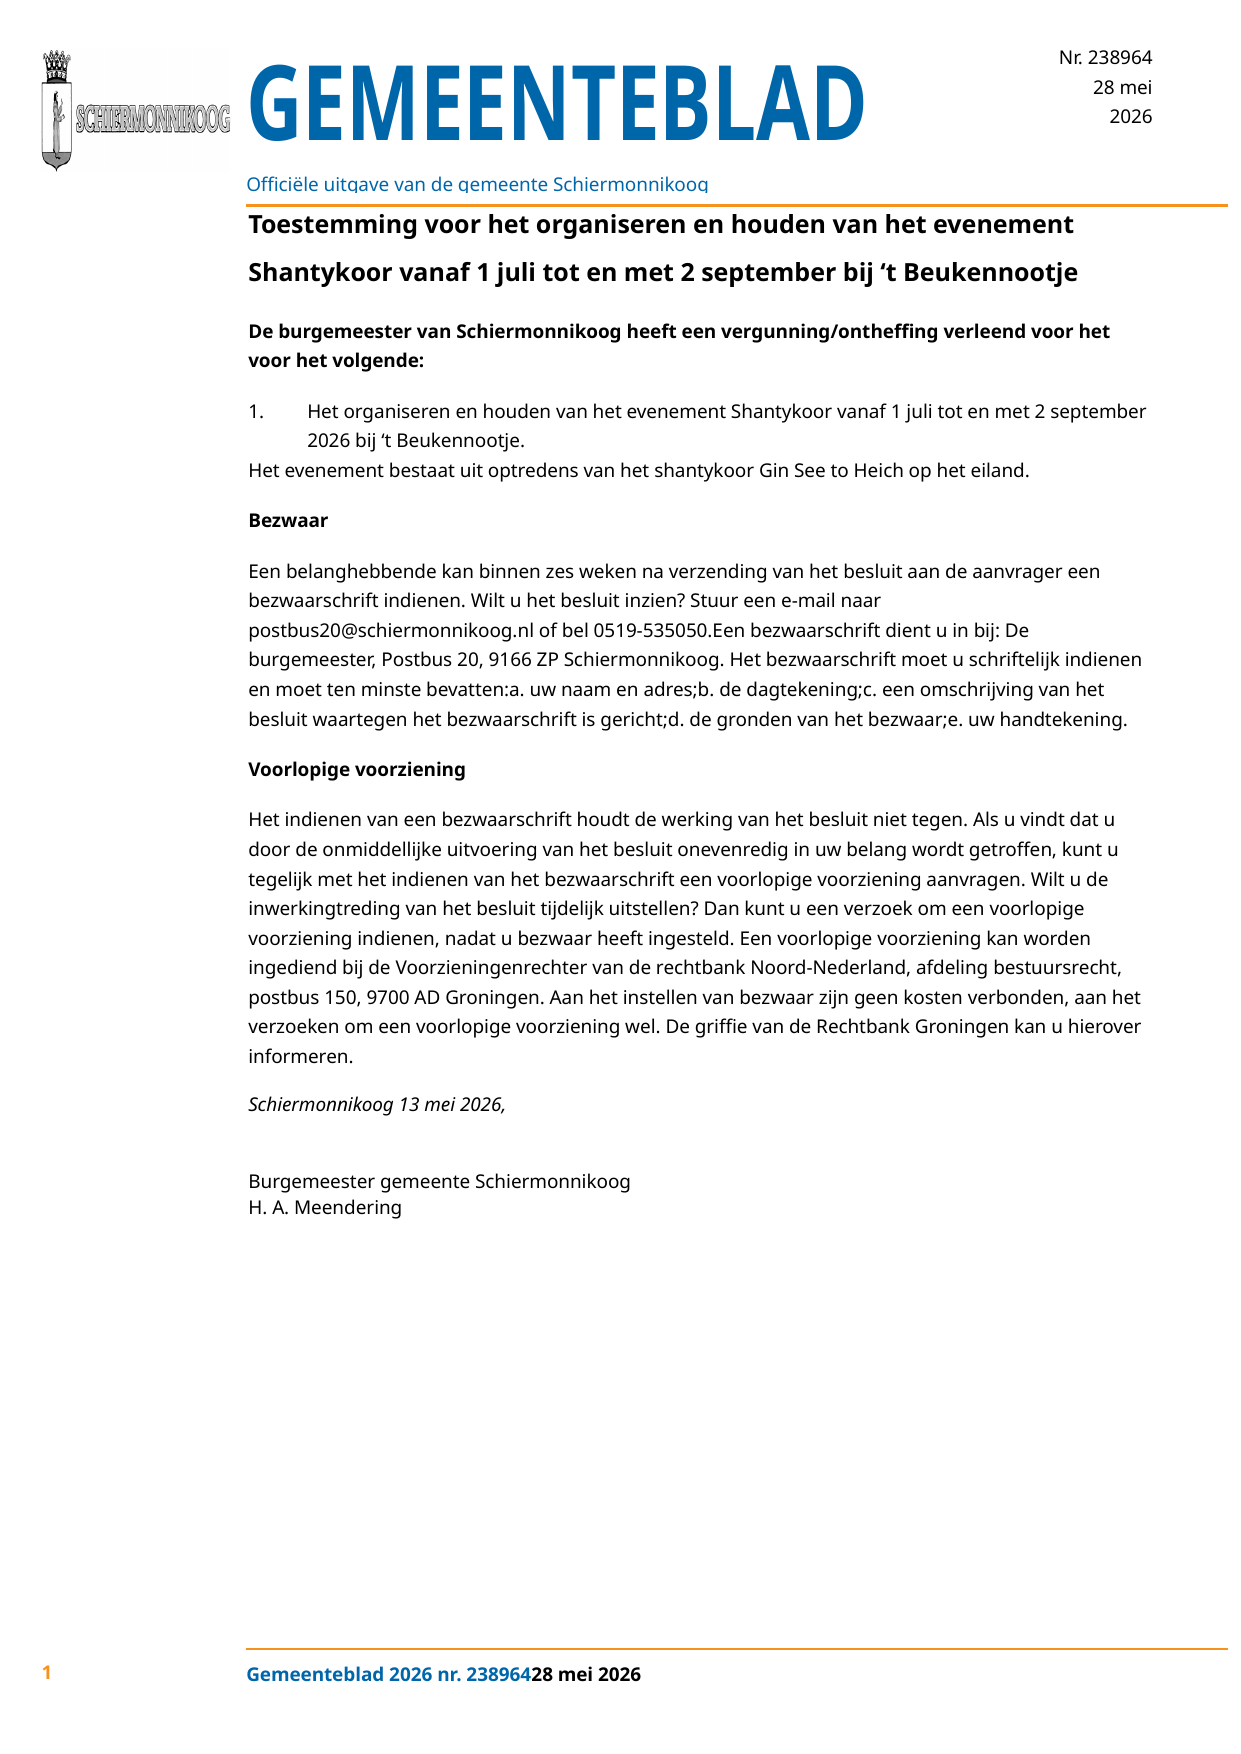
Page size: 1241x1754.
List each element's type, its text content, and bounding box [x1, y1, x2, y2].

text De burgemeester van Schiermonnikoog heeft een vergunning/ontheffing verleend voor het voor het volgende: [248, 318, 1152, 373]
text Toestemming voor het organiseren en houden van het evenement Shantykoor vanaf 1 juli tot en met 2 september bij ‘t Beukennootje [248, 207, 1152, 288]
text Voorlopige voorziening [248, 756, 1152, 782]
text Een belanghebbende kan binnen zes weken na verzending van het besluit aan de aanvrager een bezwaarschrift indienen. Wilt u het besluit inzien? Stuur een e-mail naar postbus20@schiermonnikoog.nl of bel 0519-535050.Een bezwaarschrift dient u in bij: De burgemeester, Postbus 20, 9166 ZP Schiermonnikoog. Het bezwaarschrift moet u schriftelijk indienen en moet ten minste bevatten:a. uw naam en adres;b. de dagtekening;c. een omschrijving van het besluit waartegen het bezwaarschrift is gericht;d. de gronden van het bezwaar;e. uw handtekening. [248, 558, 1152, 732]
text H. A. Meendering [248, 1194, 1152, 1220]
picture [41, 47, 231, 172]
text Het evenement bestaat uit optredens van het shantykoor Gin See to Heich op het eiland. [248, 457, 1152, 483]
list Het organiseren en houden van het evenement Shantykoor vanaf 1 juli tot en met 2 september 2026 bij ‘t Beukennootje. [248, 398, 1152, 453]
text Schiermonnikoog 13 mei 2026, [248, 1091, 1152, 1117]
text Burgemeester gemeente Schiermonnikoog [248, 1168, 1152, 1194]
text Het indienen van een bezwaarschrift houdt de werking van het besluit niet tegen. Als u vindt dat u door de onmiddellijke uitvoering van het besluit onevenredig in uw belang wordt getroffen, kunt u tegelijk met het indienen van het bezwaarschrift een voorlopige voorziening aanvragen. Wilt u de inwerkingtreding van het besluit tijdelijk uitstellen? Dan kunt u een verzoek om een voorlopige voorziening indienen, nadat u bezwaar heeft ingesteld. Een voorlopige voorziening kan worden ingediend bij de Voorzieningenrechter van de rechtbank Noord-Nederland, afdeling bestuursrecht, postbus 150, 9700 AD Groningen. Aan het instellen van bezwaar zijn geen kosten verbonden, aan het verzoeken om een voorlopige voorziening wel. De griffie van de Rechtbank Groningen kan u hierover informeren. [248, 807, 1152, 1069]
text Bezwaar [248, 507, 1152, 533]
